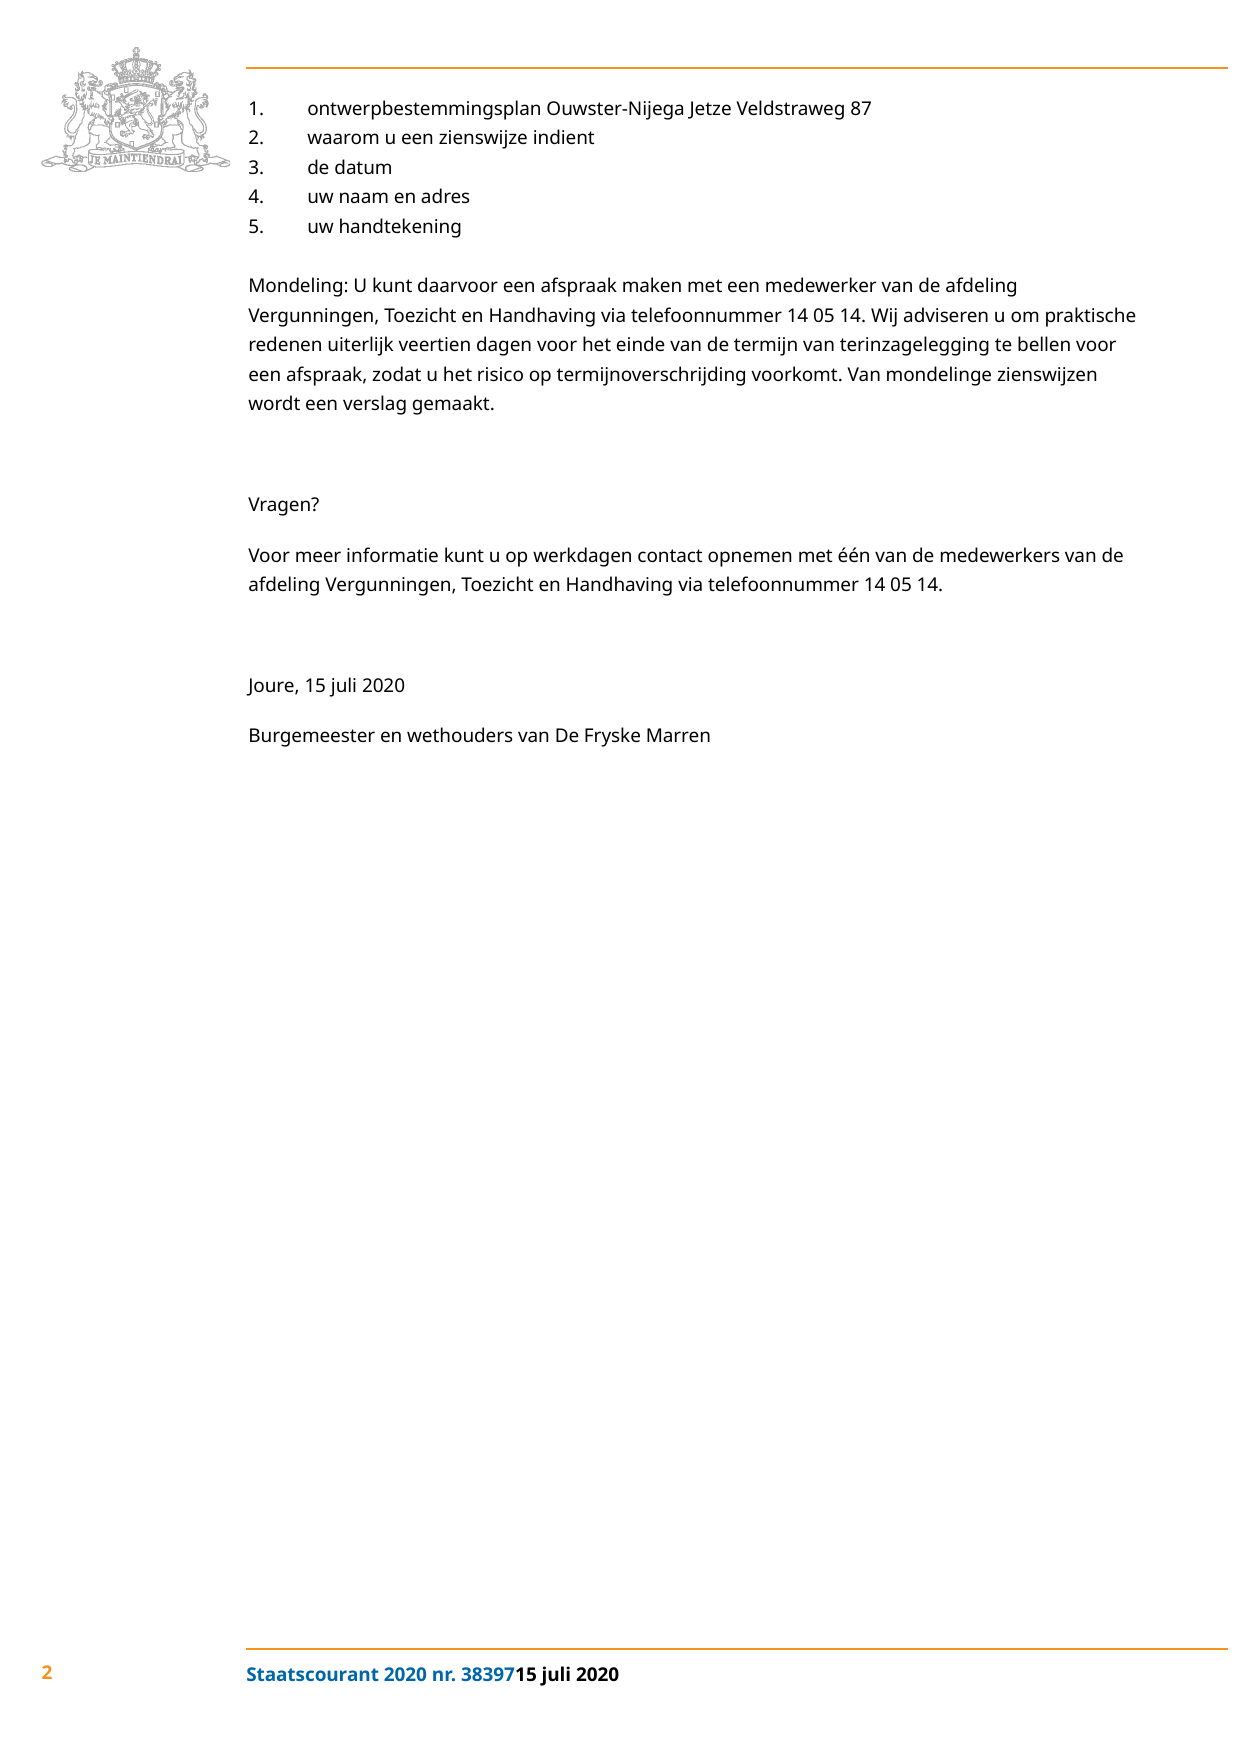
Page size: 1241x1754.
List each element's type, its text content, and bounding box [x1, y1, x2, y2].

text Burgemeester en wethouders van De Fryske Marren [248, 723, 1152, 748]
list uw handtekening [248, 213, 1152, 239]
picture [41, 47, 231, 172]
text Mondeling: U kunt daarvoor een afspraak maken met een medewerker van de afdeling Vergunningen, Toezicht en Handhaving via telefoonnummer 14 05 14. Wij adviseren u om praktische redenen uiterlijk veertien dagen voor het einde van de termijn van terinzagelegging te bellen voor een afspraak, zodat u het risico op termijnoverschrijding voorkomt. Van mondelinge zienswijzen wordt een verslag gemaakt. [248, 272, 1152, 416]
text Voor meer informatie kunt u op werkdagen contact opnemen met één van de medewerkers van de afdeling Vergunningen, Toezicht en Handhaving via telefoonnummer 14 05 14. [248, 542, 1152, 597]
list de datum [248, 154, 1152, 180]
text Joure, 15 juli 2020 [248, 672, 1152, 698]
text Vragen? [248, 491, 1152, 517]
list ontwerpbestemmingsplan Ouwster-Nijega Jetze Veldstraweg 87 [248, 95, 1152, 121]
list waarom u een zienswijze indient [248, 124, 1152, 150]
list uw naam en adres [248, 183, 1152, 209]
